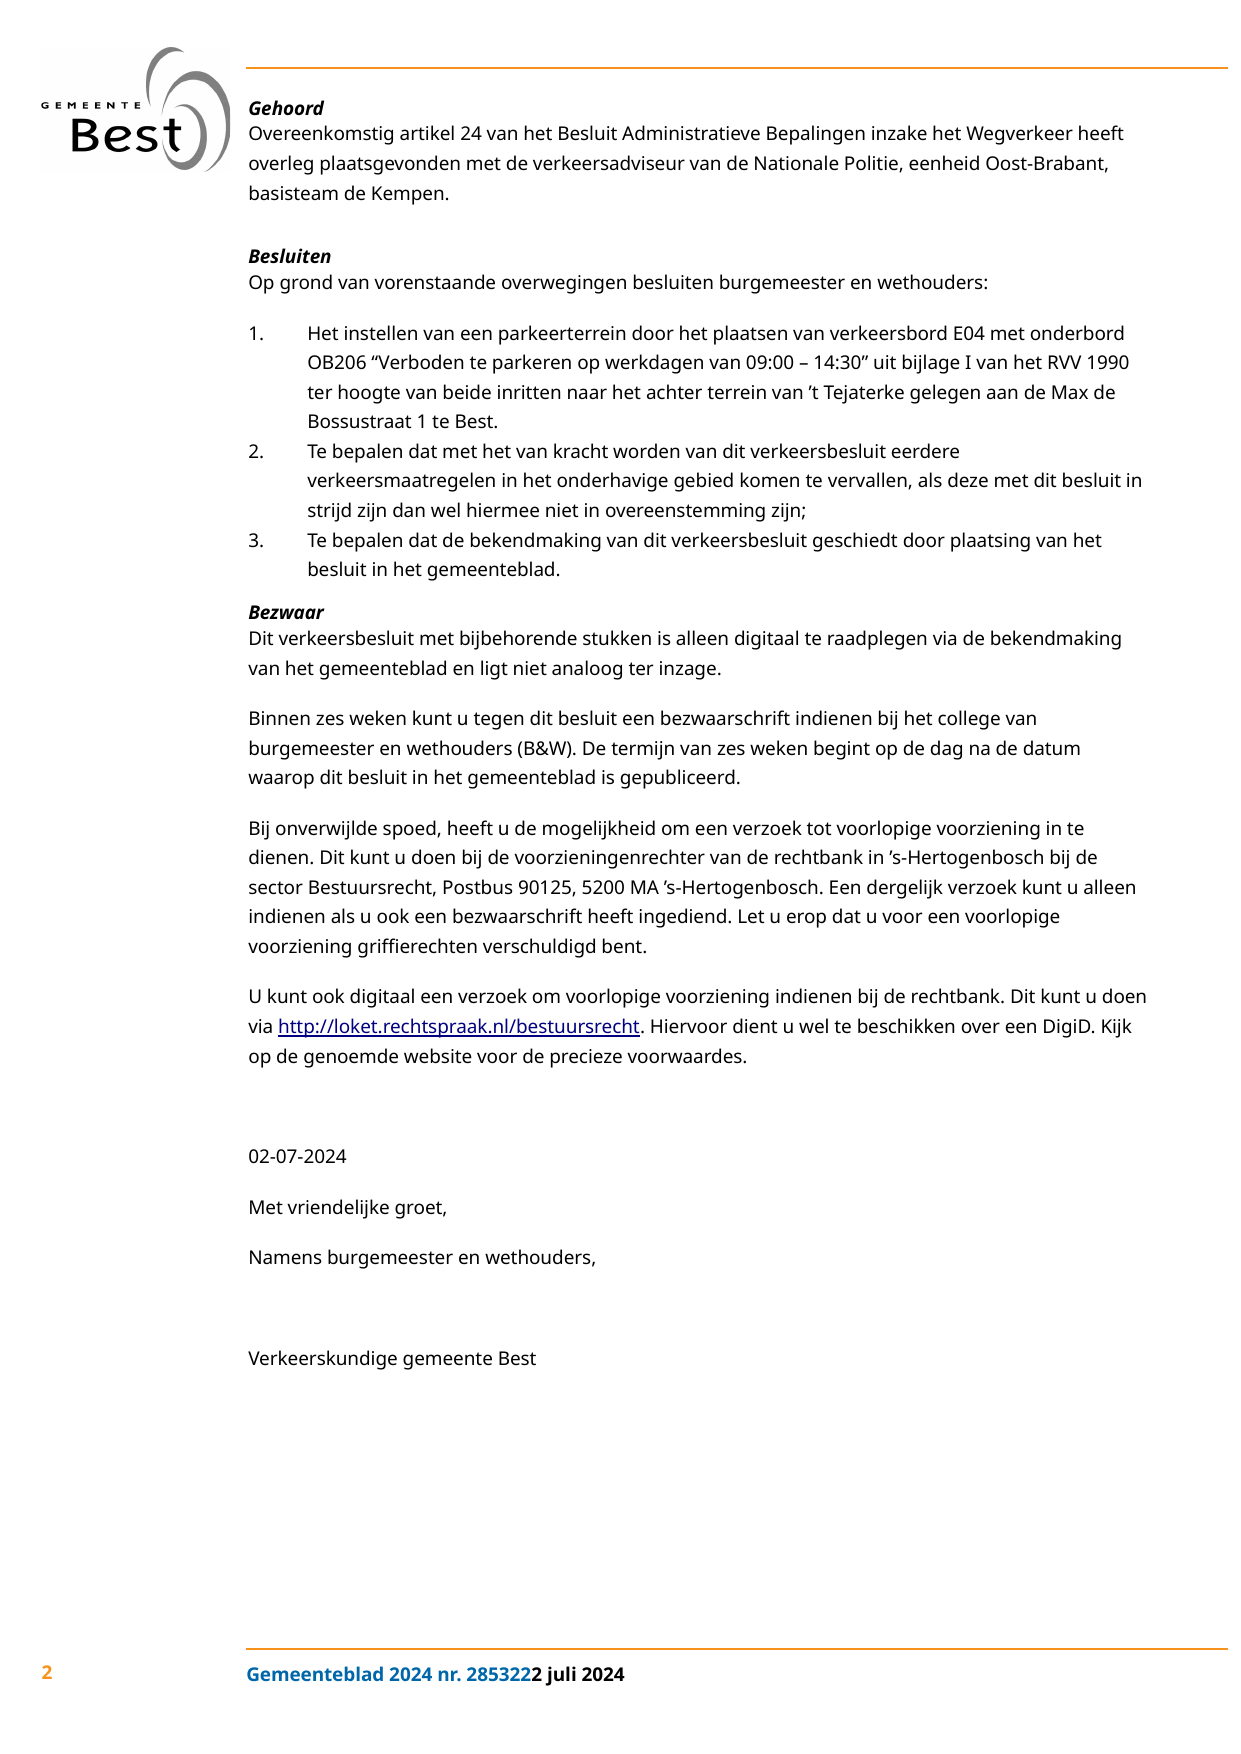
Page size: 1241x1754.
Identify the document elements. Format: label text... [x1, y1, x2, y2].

text Verkeerskundige gemeente Best [248, 1345, 1152, 1371]
text Gehoord [248, 95, 1152, 121]
text Namens burgemeester en wethouders, [248, 1244, 1152, 1270]
text Met vriendelijke groet, [248, 1194, 1152, 1220]
text Besluiten [248, 244, 1152, 269]
text Overeenkomstig artikel 24 van het Besluit Administratieve Bepalingen inzake het Wegverkeer heeft overleg plaatsgevonden met de verkeersadviseur van de Nationale Politie, eenheid Oost-Brabant, basisteam de Kempen. [248, 121, 1152, 205]
text Dit verkeersbesluit met bijbehorende stukken is alleen digitaal te raadplegen via de bekendmaking van het gemeenteblad en ligt niet analoog ter inzage. [248, 625, 1152, 681]
text Binnen zes weken kunt u tegen dit besluit een bezwaarschrift indienen bij het college van burgemeester en wethouders (B&W). De termijn van zes weken begint op de dag na de datum waarop dit besluit in het gemeenteblad is gepubliceerd. [248, 705, 1152, 790]
list Het instellen van een parkeerterrein door het plaatsen van verkeersbord E04 met onderbord OB206 “Verboden te parkeren op werkdagen van 09:00 – 14:30” uit bijlage I van het RVV 1990 ter hoogte van beide inritten naar het achter terrein van ’t Tejaterke gelegen aan de Max de Bossustraat 1 te Best. [248, 320, 1152, 434]
text U kunt ook digitaal een verzoek om voorlopige voorziening indienen bij de rechtbank. Dit kunt u doen via http://loket.rechtspraak.nl/bestuursrecht. Hiervoor dient u wel te beschikken over een DigiD. Kijk op de genoemde website voor de precieze voorwaardes. [248, 984, 1152, 1068]
text Op grond van vorenstaande overwegingen besluiten burgemeester en wethouders: [248, 269, 1152, 295]
picture [41, 47, 231, 172]
list Te bepalen dat met het van kracht worden van dit verkeersbesluit eerdere verkeersmaatregelen in het onderhavige gebied komen te vervallen, als deze met dit besluit in strijd zijn dan wel hiermee niet in overeenstemming zijn; [248, 438, 1152, 523]
text Bezwaar [248, 599, 1152, 625]
list Te bepalen dat de bekendmaking van dit verkeersbesluit geschiedt door plaatsing van het besluit in het gemeenteblad. [248, 527, 1152, 582]
text Bij onverwijlde spoed, heeft u de mogelijkheid om een verzoek tot voorlopige voorziening in te dienen. Dit kunt u doen bij de voorzieningenrechter van de rechtbank in ’s-Hertogenbosch bij de sector Bestuursrecht, Postbus 90125, 5200 MA ’s-Hertogenbosch. Een dergelijk verzoek kunt u alleen indienen als u ook een bezwaarschrift heeft ingediend. Let u erop dat u voor een voorlopige voorziening griffierechten verschuldigd bent. [248, 815, 1152, 959]
text 02-07-2024 [248, 1144, 1152, 1169]
